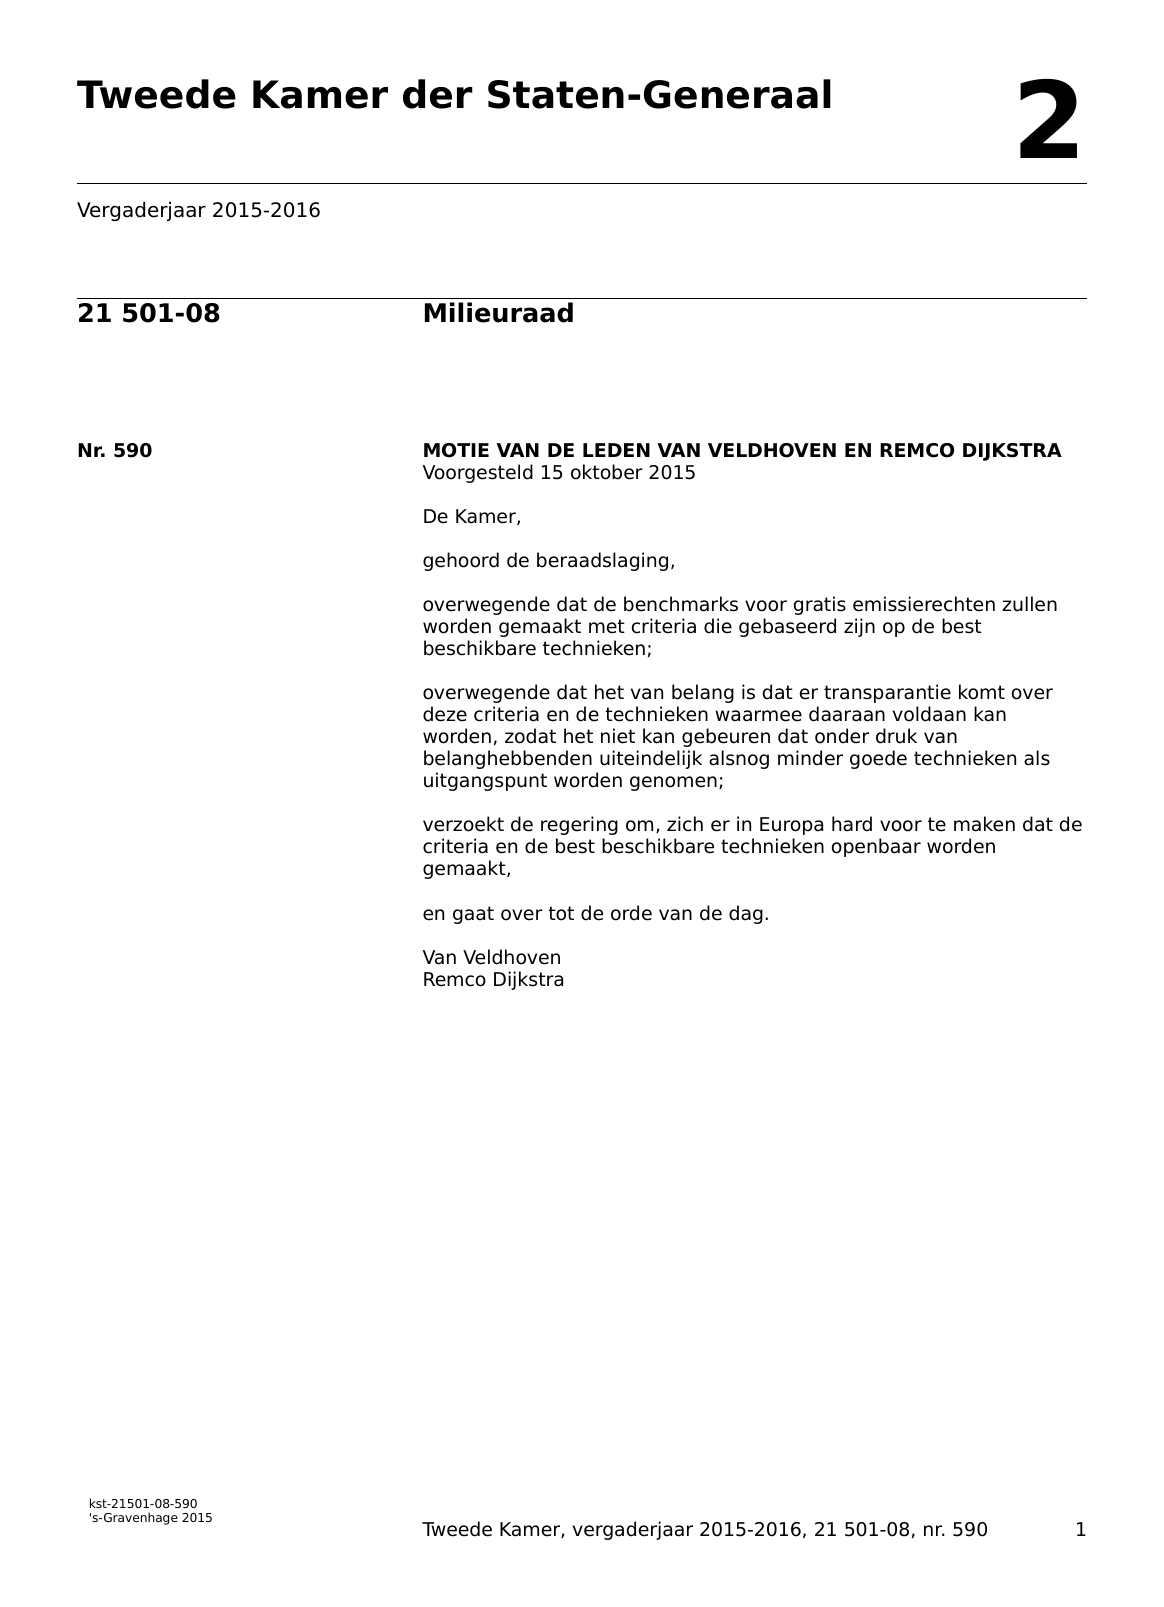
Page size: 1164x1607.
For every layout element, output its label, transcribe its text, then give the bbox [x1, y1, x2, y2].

text verzoekt de regering om, zich er in Europa hard voor te maken dat de criteria en de best beschikbare technieken openbaar worden gemaakt, [422, 814, 1087, 880]
text overwegende dat het van belang is dat er transparantie komt over deze criteria en de technieken waarmee daaraan voldaan kan worden, zodat het niet kan gebeuren dat onder druk van belanghebbenden uiteindelijk alsnog minder goede technieken als uitgangspunt worden genomen; [422, 682, 1087, 792]
text Van Veldhoven [422, 947, 1087, 969]
text en gaat over tot de orde van de dag. [422, 902, 1087, 924]
subtitle 21 501-08 Milieuraad [77, 299, 1087, 329]
text De Kamer, [422, 506, 1087, 528]
table_cell Vergaderjaar 2015-2016 [77, 184, 1087, 298]
text Remco Dijkstra [422, 969, 1087, 991]
text overwegende dat de benchmarks voor gratis emissierechten zullen worden gemaakt met criteria die gebaseerd zijn op de best beschikbare technieken; [422, 594, 1087, 660]
table_header Tweede Kamer der Staten-Generaal [77, 59, 886, 183]
text gehoord de beraadslaging, [422, 550, 1087, 572]
table_header 2 [886, 59, 1087, 183]
text Voorgesteld 15 oktober 2015 [422, 462, 1087, 484]
subtitle Nr. 590 MOTIE VAN DE LEDEN VAN VELDHOVEN EN REMCO DIJKSTRA [77, 440, 1087, 462]
text kst-21501-08-590 [88, 1497, 323, 1511]
text 's-Gravenhage 2015 [88, 1511, 323, 1525]
